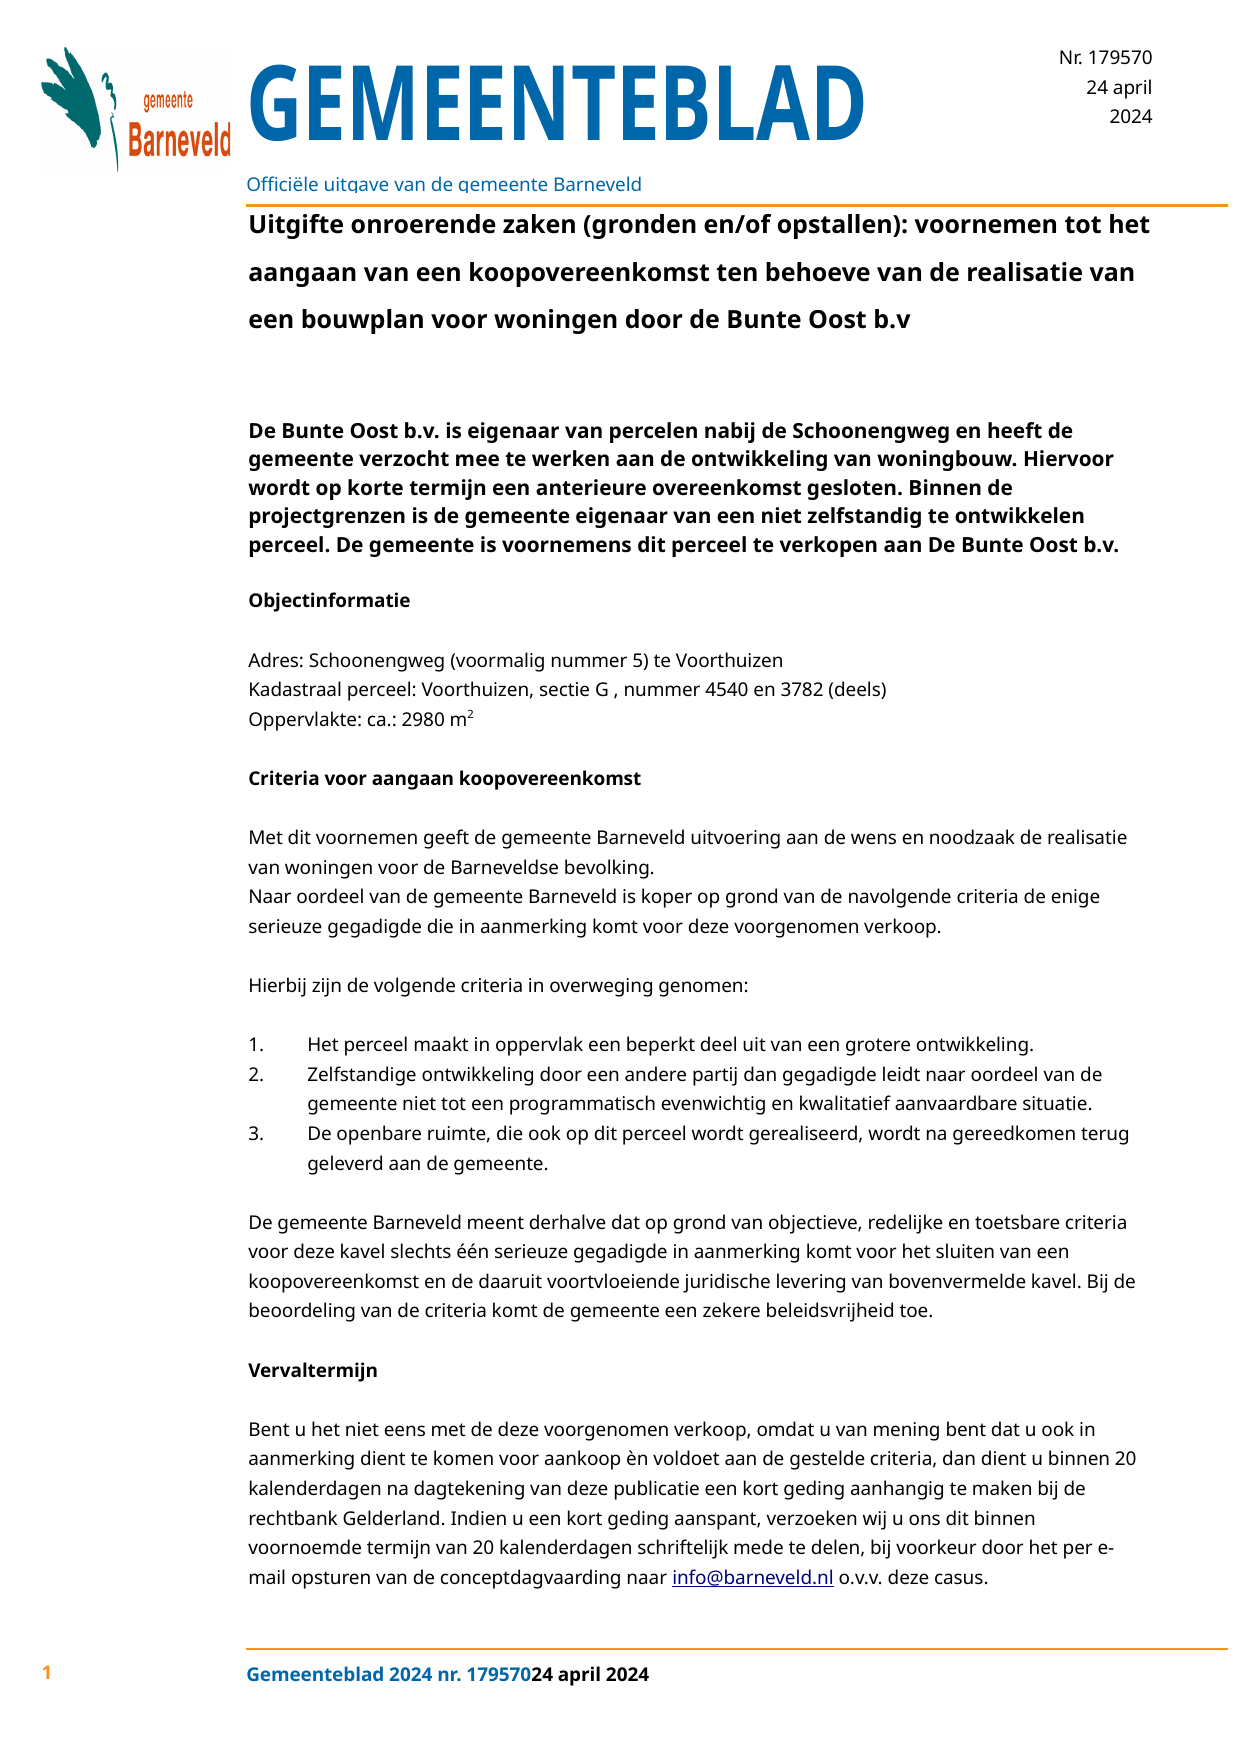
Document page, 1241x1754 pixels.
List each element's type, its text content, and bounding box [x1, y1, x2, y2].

picture [41, 47, 231, 172]
list Het perceel maakt in oppervlak een beperkt deel uit van een grotere ontwikkeling. [248, 1031, 1152, 1057]
text Hierbij zijn de volgende criteria in overweging genomen: [248, 972, 1152, 998]
text Uitgifte onroerende zaken (gronden en/of opstallen): voornemen tot het aangaan van een koopovereenkomst ten behoeve van de realisatie van een bouwplan voor woningen door de Bunte Oost b.v [248, 207, 1152, 336]
text De gemeente Barneveld meent derhalve dat op grond van objectieve, redelijke en toetsbare criteria voor deze kavel slechts één serieuze gegadigde in aanmerking komt voor het sluiten van een koopovereenkomst en de daaruit voortvloeiende juridische levering van bovenvermelde kavel. Bij de beoordeling van de criteria komt de gemeente een zekere beleidsvrijheid toe. [248, 1209, 1152, 1323]
text Adres: Schoonengweg (voormalig nummer 5) te Voorthuizen [248, 647, 1152, 673]
text Naar oordeel van de gemeente Barneveld is koper op grond van de navolgende criteria de enige serieuze gegadigde die in aanmerking komt voor deze voorgenomen verkoop. [248, 883, 1152, 939]
text De Bunte Oost b.v. is eigenaar van percelen nabij de Schoonengweg en heeft de gemeente verzocht mee te werken aan de ontwikkeling van woningbouw. Hiervoor wordt op korte termijn een anterieure overeenkomst gesloten. Binnen de projectgrenzen is de gemeente eigenaar van een niet zelfstandig te ontwikkelen perceel. De gemeente is voornemens dit perceel te verkopen aan De Bunte Oost b.v. [248, 416, 1152, 558]
list De openbare ruimte, die ook op dit perceel wordt gerealiseerd, wordt na gereedkomen terug geleverd aan de gemeente. [248, 1120, 1152, 1176]
text Kadastraal perceel: Voorthuizen, sectie G , nummer 4540 en 3782 (deels) [248, 676, 1152, 702]
text Bent u het niet eens met de deze voorgenomen verkoop, omdat u van mening bent dat u ook in aanmerking dient te komen voor aankoop èn voldoet aan de gestelde criteria, dan dient u binnen 20 kalenderdagen na dagtekening van deze publicatie een kort geding aanhangig te maken bij de rechtbank Gelderland. Indien u een kort geding aanspant, verzoeken wij u ons dit binnen voornoemde termijn van 20 kalenderdagen schriftelijk mede te delen, bij voorkeur door het per e-mail opsturen van de conceptdagvaarding naar info@barneveld.nl o.v.v. deze casus. [248, 1416, 1152, 1590]
text Criteria voor aangaan koopovereenkomst [248, 765, 1152, 791]
text Objectinformatie [248, 588, 1152, 613]
text Oppervlakte: ca.: 2980 m2 [248, 706, 1152, 732]
text Vervaltermijn [248, 1357, 1152, 1383]
text Met dit voornemen geeft de gemeente Barneveld uitvoering aan de wens en noodzaak de realisatie van woningen voor de Barneveldse bevolking. [248, 824, 1152, 880]
list Zelfstandige ontwikkeling door een andere partij dan gegadigde leidt naar oordeel van de gemeente niet tot een programmatisch evenwichtig en kwalitatief aanvaardbare situatie. [248, 1061, 1152, 1116]
